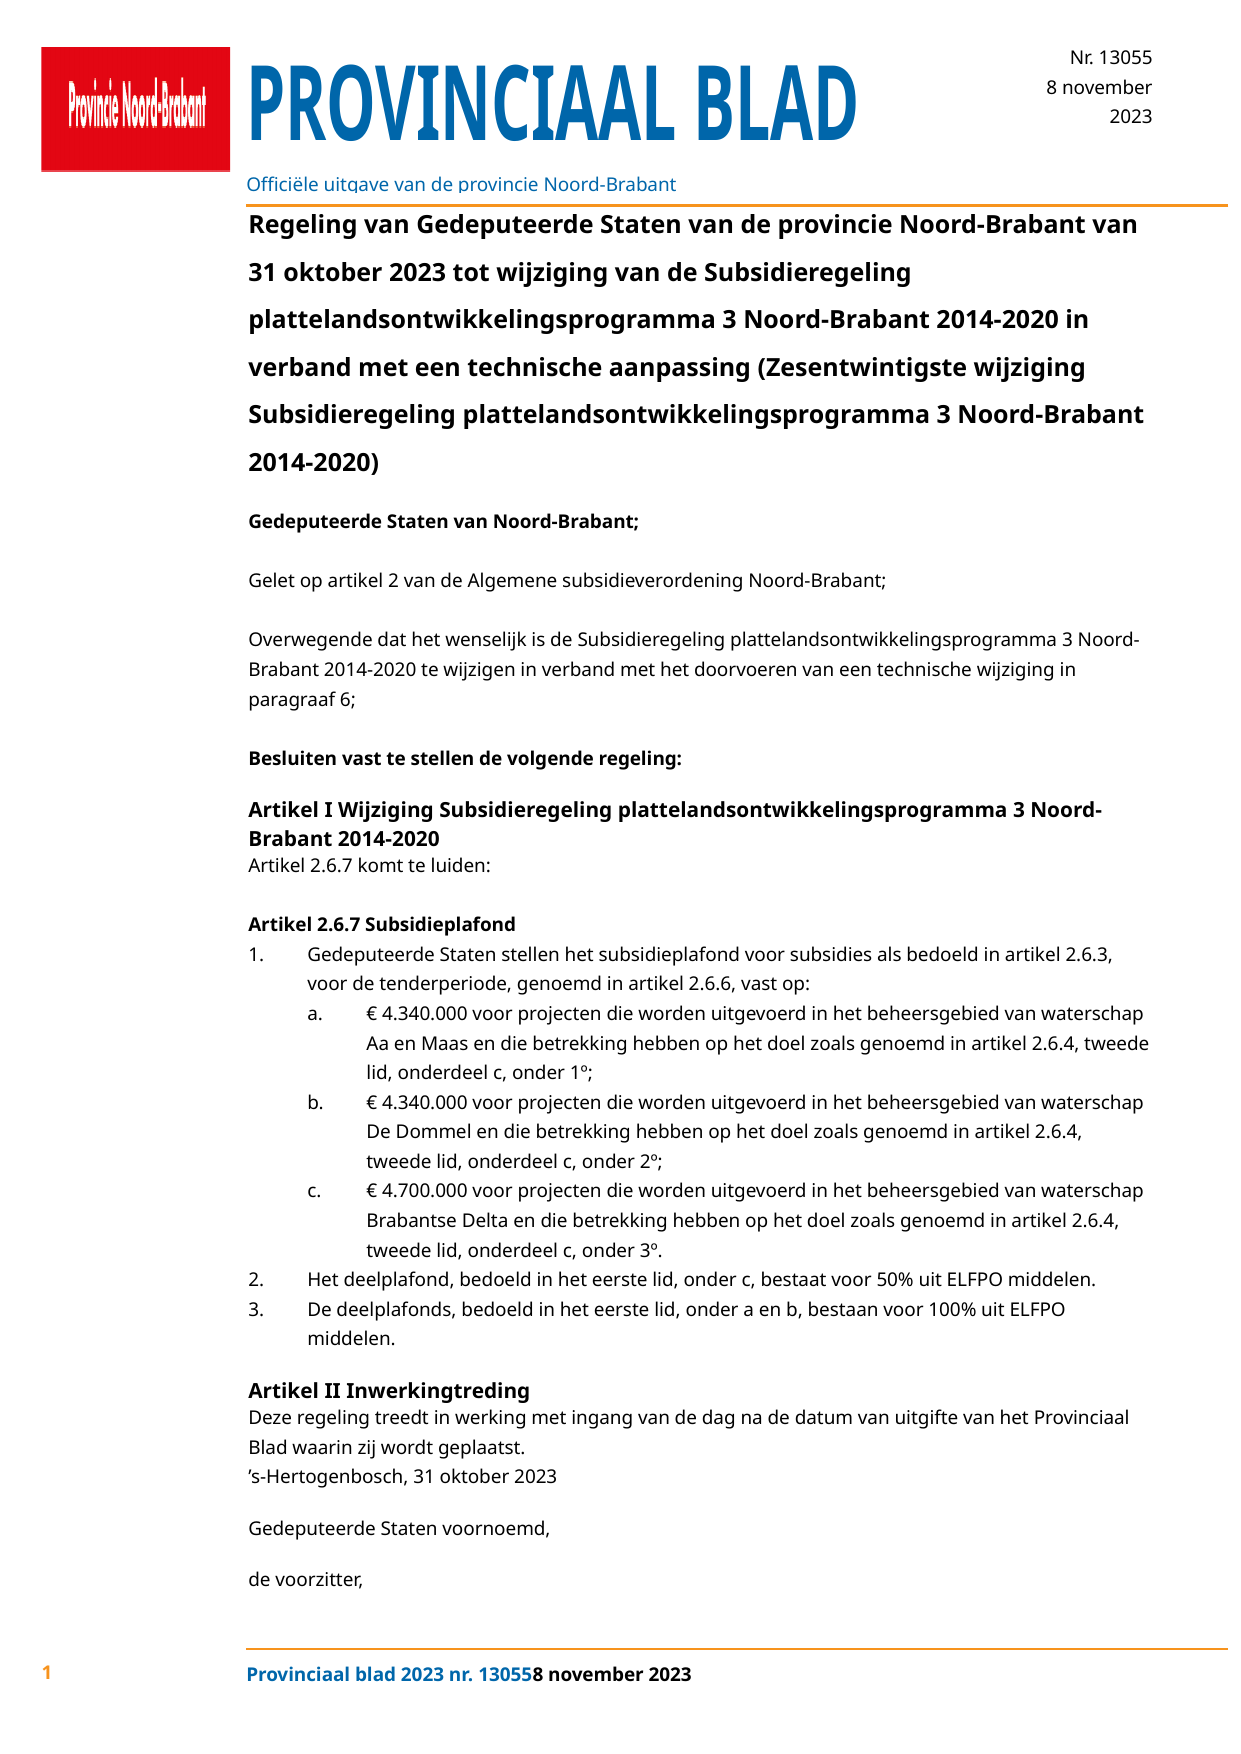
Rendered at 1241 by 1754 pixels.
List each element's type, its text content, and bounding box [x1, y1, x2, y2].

text Artikel II Inwerkingtreding [248, 1376, 1152, 1404]
text ’s-Hertogenbosch, 31 oktober 2023 [248, 1464, 1152, 1489]
list De deelplafonds, bedoeld in het eerste lid, onder a en b, bestaan voor 100% uit ELFPO middelen. [248, 1296, 1152, 1351]
list Gedeputeerde Staten stellen het subsidieplafond voor subsidies als bedoeld in artikel 2.6.3, voor de tenderperiode, genoemd in artikel 2.6.6, vast op: [248, 941, 1152, 996]
text de voorzitter, [248, 1567, 1152, 1592]
picture [41, 47, 231, 172]
text Artikel 2.6.7 Subsidieplafond [248, 911, 1152, 937]
text Artikel I Wijziging Subsidieregeling plattelandsontwikkelingsprogramma 3 Noord-Brabant 2014-2020 [248, 795, 1152, 852]
list Het deelplafond, bedoeld in het eerste lid, onder c, bestaat voor 50% uit ELFPO middelen. [248, 1266, 1152, 1292]
list € 4.700.000 voor projecten die worden uitgevoerd in het beheersgebied van waterschap Brabantse Delta en die betrekking hebben op het doel zoals genoemd in artikel 2.6.4, tweede lid, onderdeel c, onder 3º. [307, 1178, 1152, 1263]
text Besluiten vast te stellen de volgende regeling: [248, 745, 1152, 771]
text Overwegende dat het wenselijk is de Subsidieregeling plattelandsontwikkelingsprogramma 3 Noord-Brabant 2014-2020 te wijzigen in verband met het doorvoeren van een technische wijziging in paragraaf 6; [248, 627, 1152, 712]
text Gelet op artikel 2 van de Algemene subsidieverordening Noord-Brabant; [248, 567, 1152, 593]
text Gedeputeerde Staten voornoemd, [248, 1515, 1152, 1541]
text Deze regeling treedt in werking met ingang van de dag na de datum van uitgifte van het Provinciaal Blad waarin zij wordt geplaatst. [248, 1404, 1152, 1460]
text Gedeputeerde Staten van Noord-Brabant; [248, 508, 1152, 534]
list € 4.340.000 voor projecten die worden uitgevoerd in het beheersgebied van waterschap Aa en Maas en die betrekking hebben op het doel zoals genoemd in artikel 2.6.4, tweede lid, onderdeel c, onder 1º; [307, 1000, 1152, 1085]
text Regeling van Gedeputeerde Staten van de provincie Noord-Brabant van 31 oktober 2023 tot wijziging van de Subsidieregeling plattelandsontwikkelingsprogramma 3 Noord-Brabant 2014-2020 in verband met een technische aanpassing (Zesentwintigste wijziging Subsidieregeling plattelandsontwikkelingsprogramma 3 Noord-Brabant 2014-2020) [248, 207, 1152, 479]
text Artikel 2.6.7 komt te luiden: [248, 852, 1152, 878]
list € 4.340.000 voor projecten die worden uitgevoerd in het beheersgebied van waterschap De Dommel en die betrekking hebben op het doel zoals genoemd in artikel 2.6.4, tweede lid, onderdeel c, onder 2º; [307, 1089, 1152, 1174]
